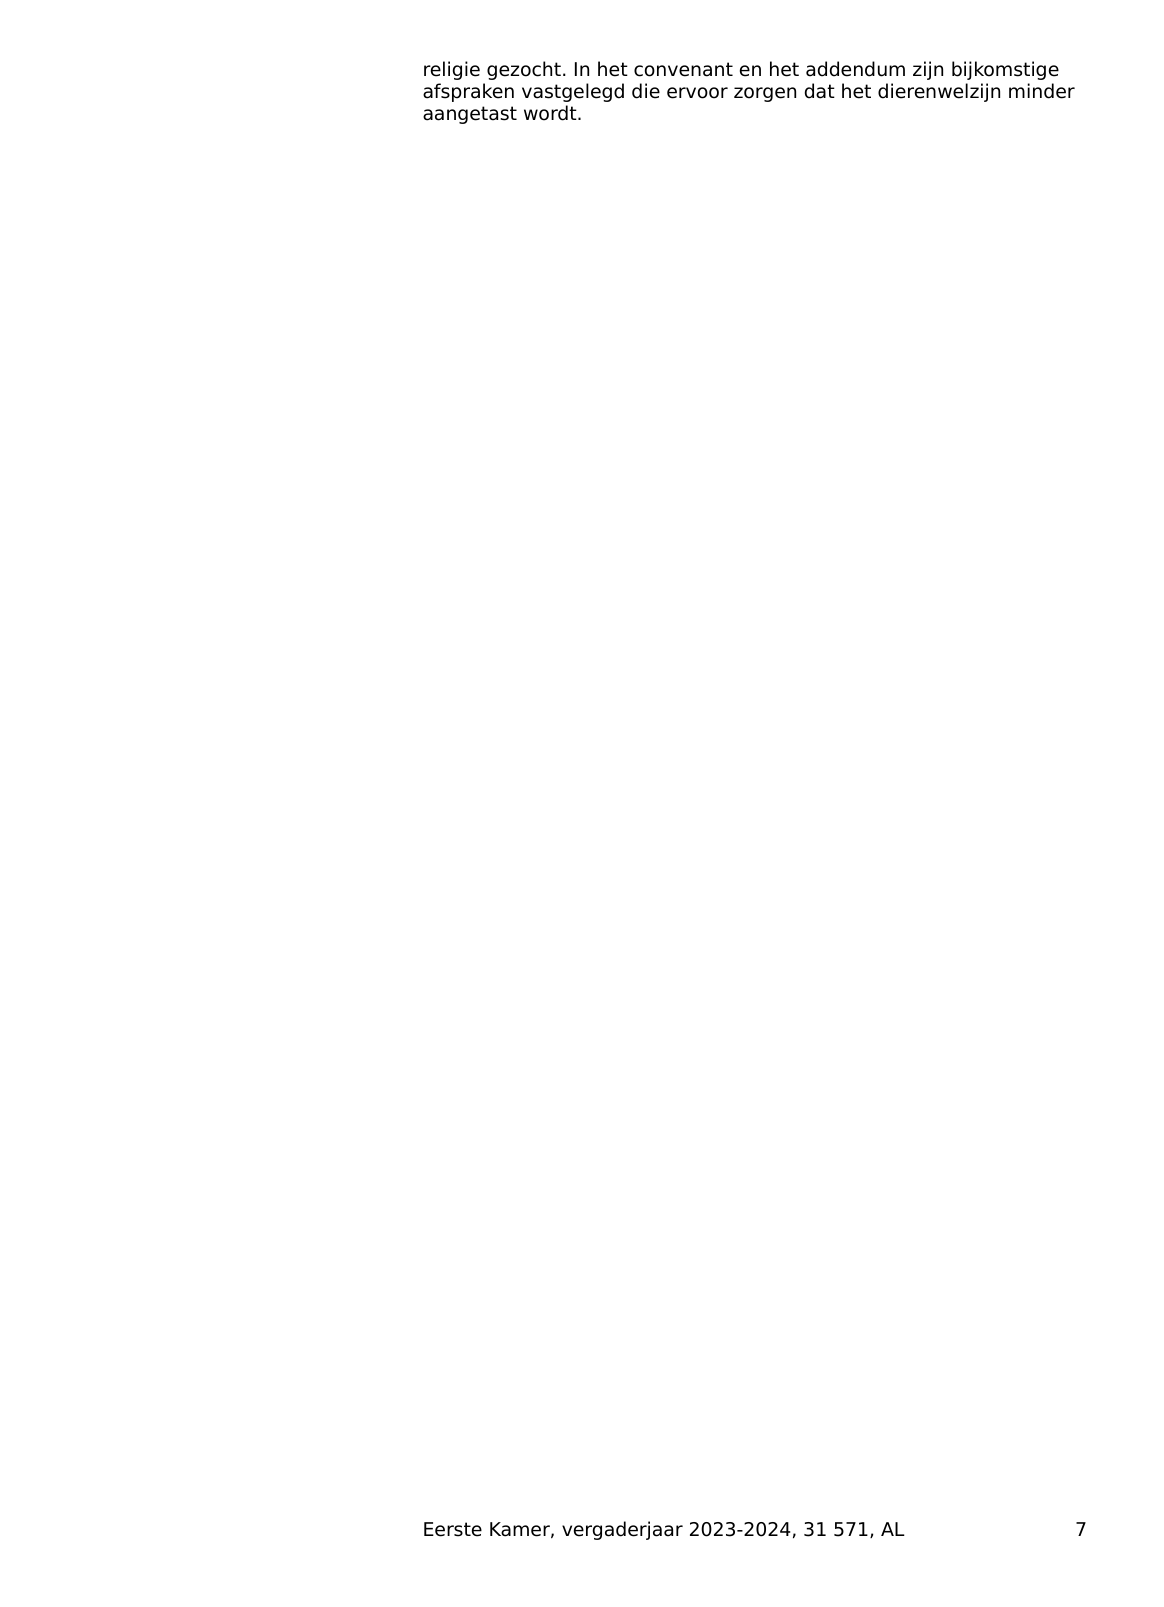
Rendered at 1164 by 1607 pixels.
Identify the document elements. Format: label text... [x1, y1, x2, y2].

text religie gezocht. In het convenant en het addendum zijn bijkomstige afspraken vastgelegd die ervoor zorgen dat het dierenwelzijn minder aangetast wordt. [422, 59, 1087, 125]
